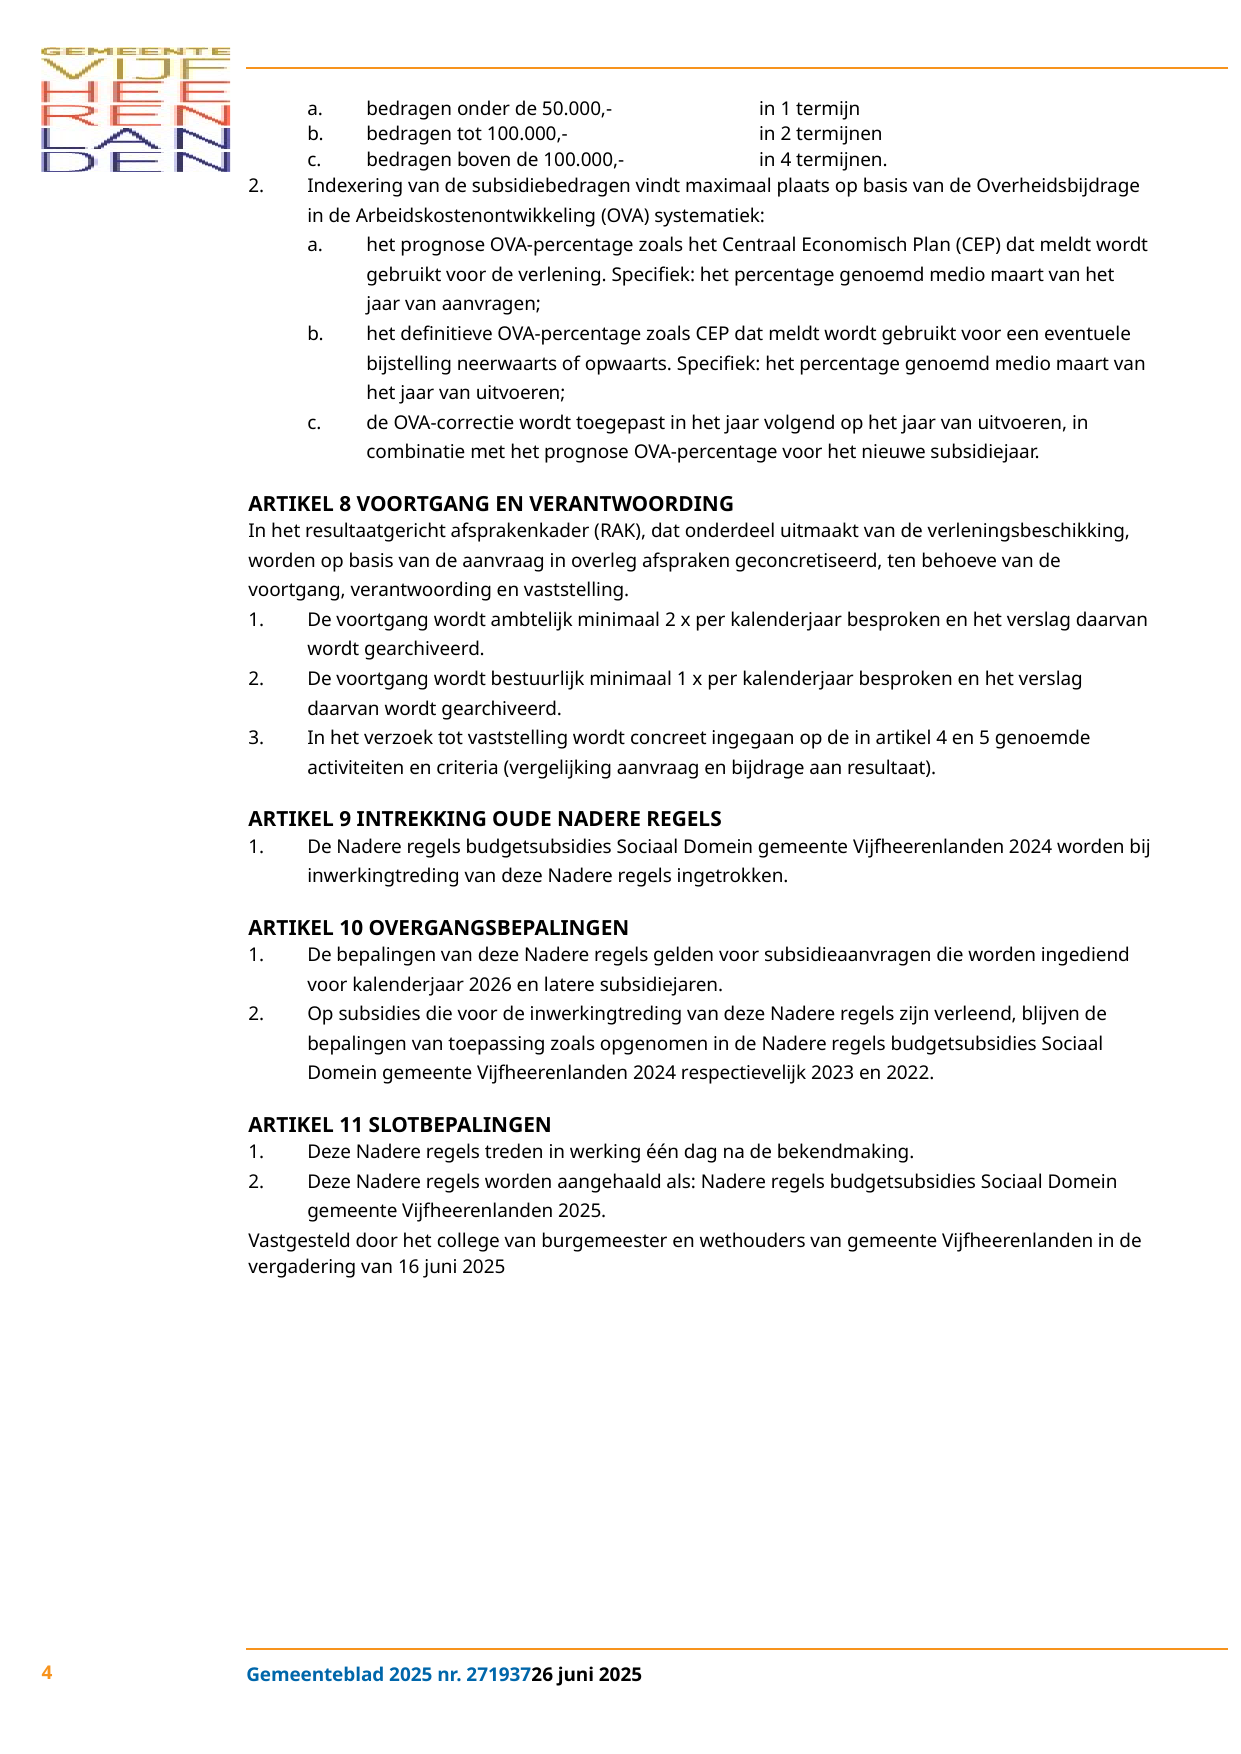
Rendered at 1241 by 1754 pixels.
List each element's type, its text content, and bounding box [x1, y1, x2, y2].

list het prognose OVA-percentage zoals het Centraal Economisch Plan (CEP) dat meldt wordt gebruikt voor de verlening. Specifiek: het percentage genoemd medio maart van het jaar van aanvragen; [307, 231, 1152, 316]
text In het resultaatgericht afsprakenkader (RAK), dat onderdeel uitmaakt van de verleningsbeschikking, worden op basis van de aanvraag in overleg afspraken geconcretiseerd, ten behoeve van de voortgang, verantwoording en vaststelling. [248, 517, 1152, 602]
list De bepalingen van deze Nadere regels gelden voor subsidieaanvragen die worden ingediend voor kalenderjaar 2026 en latere subsidiejaren. [248, 941, 1152, 997]
table_cell in 4 termijnen. [759, 146, 1211, 172]
list De voortgang wordt bestuurlijk minimaal 1 x per kalenderjaar besproken en het verslag daarvan wordt gearchiveerd. [248, 665, 1152, 721]
table_header in 1 termijn [759, 95, 1211, 121]
picture [41, 47, 231, 172]
list Deze Nadere regels worden aangehaald als: Nadere regels budgetsubsidies Sociaal Domein gemeente Vijfheerenlanden 2025. [248, 1168, 1152, 1223]
text Vastgesteld door het college van burgemeester en wethouders van gemeente Vijfheerenlanden in de vergadering van 16 juni 2025 [248, 1227, 1152, 1279]
list Indexering van de subsidiebedragen vindt maximaal plaats op basis van de Overheidsbijdrage in de Arbeidskostenontwikkeling (OVA) systematiek: [248, 172, 1152, 227]
list In het verzoek tot vaststelling wordt concreet ingegaan op de in artikel 4 en 5 genoemde activiteiten en criteria (vergelijking aanvraag en bijdrage aan resultaat). [248, 724, 1152, 780]
list De Nadere regels budgetsubsidies Sociaal Domein gemeente Vijfheerenlanden 2024 worden bij inwerkingtreding van deze Nadere regels ingetrokken. [248, 833, 1152, 888]
table_cell in 2 termijnen [759, 121, 1211, 146]
list het definitieve OVA-percentage zoals CEP dat meldt wordt gebruikt voor een eventuele bijstelling neerwaarts of opwaarts. Specifiek: het percentage genoemd medio maart van het jaar van uitvoeren; [307, 320, 1152, 405]
text ARTIKEL 9 INTREKKING OUDE NADERE REGELS [248, 804, 1152, 833]
list Op subsidies die voor de inwerkingtreding van deze Nadere regels zijn verleend, blijven de bepalingen van toepassing zoals opgenomen in de Nadere regels budgetsubsidies Sociaal Domein gemeente Vijfheerenlanden 2024 respectievelijk 2023 en 2022. [248, 1000, 1152, 1085]
list de OVA-correctie wordt toegepast in het jaar volgend op het jaar van uitvoeren, in combinatie met het prognose OVA-percentage voor het nieuwe subsidiejaar. [307, 409, 1152, 464]
table_cell bedragen tot 100.000,- [307, 121, 759, 146]
text ARTIKEL 11 SLOTBEPALINGEN [248, 1110, 1152, 1138]
text ARTIKEL 10 OVERGANGSBEPALINGEN [248, 913, 1152, 941]
table_header bedragen onder de 50.000,- [307, 95, 759, 121]
list De voortgang wordt ambtelijk minimaal 2 x per kalenderjaar besproken en het verslag daarvan wordt gearchiveerd. [248, 606, 1152, 661]
table_cell bedragen boven de 100.000,- [307, 146, 759, 172]
list Deze Nadere regels treden in werking één dag na de bekendmaking. [248, 1138, 1152, 1164]
text ARTIKEL 8 VOORTGANG EN VERANTWOORDING [248, 489, 1152, 517]
